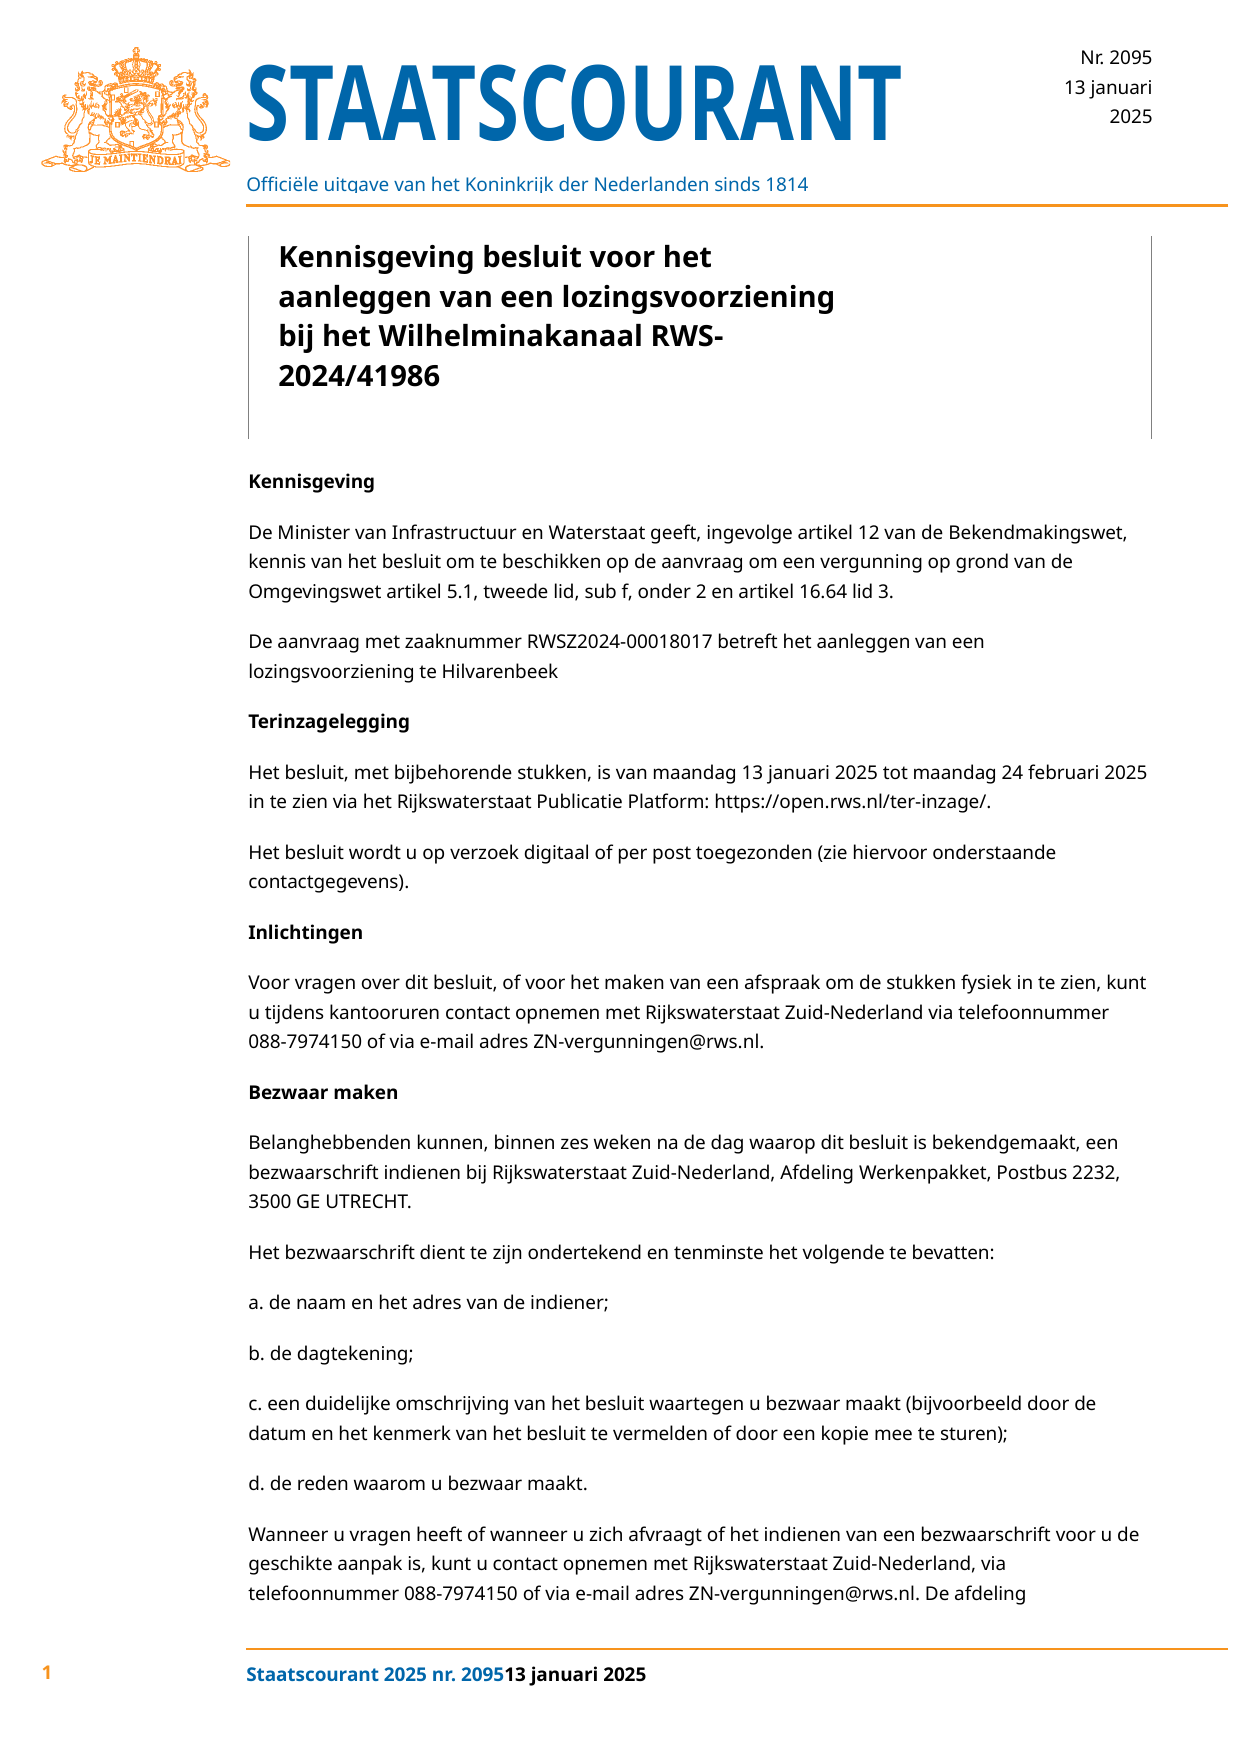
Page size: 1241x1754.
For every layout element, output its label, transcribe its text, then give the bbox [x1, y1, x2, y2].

text Het bezwaarschrift dient te zijn ondertekend en tenminste het volgende te bevatten: [248, 1239, 1152, 1265]
table_header [850, 236, 912, 413]
text Het besluit, met bijbehorende stukken, is van maandag 13 januari 2025 tot maandag 24 februari 2025 in te zien via het Rijkswaterstaat Publicatie Platform: https://open.rws.nl/ter-inzage/. [248, 759, 1152, 814]
text De Minister van Infrastructuur en Waterstaat geeft, ingevolge artikel 12 van de Bekendmakingswet, kennis van het besluit om te beschikken op de aanvraag om een vergunning op grond van de Omgevingswet artikel 5.1, tweede lid, sub f, onder 2 en artikel 16.64 lid 3. [248, 519, 1152, 604]
text d. de reden waarom u bezwaar maakt. [248, 1470, 1152, 1496]
text Inlichtingen [248, 919, 1152, 945]
text De aanvraag met zaaknummer RWSZ2024-00018017 betreft het aanleggen van een lozingsvoorziening te Hilvarenbeek [248, 629, 1152, 684]
text Het besluit wordt u op verzoek digitaal of per post toegezonden (zie hiervoor onderstaande contactgegevens). [248, 839, 1152, 894]
text Voor vragen over dit besluit, of voor het maken van een afspraak om de stukken fysiek in te zien, kunt u tijdens kantooruren contact opnemen met Rijkswaterstaat Zuid-Nederland via telefoonnummer 088-7974150 of via e-mail adres ZN-vergunningen@rws.nl. [248, 969, 1152, 1054]
picture [41, 47, 231, 172]
text b. de dagtekening; [248, 1340, 1152, 1366]
text a. de naam en het adres van de indiener; [248, 1289, 1152, 1315]
table_header [850, 414, 1151, 439]
text Kennisgeving [248, 469, 1152, 494]
text Bezwaar maken [248, 1079, 1152, 1105]
text Belanghebbenden kunnen, binnen zes weken na de dag waarop dit besluit is bekendgemaakt, een bezwaarschrift indienen bij Rijkswaterstaat Zuid-Nederland, Afdeling Werkenpakket, Postbus 2232, 3500 GE UTRECHT. [248, 1129, 1152, 1214]
table_header [1090, 236, 1151, 413]
text Terinzagelegging [248, 709, 1152, 734]
text c. een duidelijke omschrijving van het besluit waartegen u bezwaar maakt (bijvoorbeeld door de datum en het kenmerk van het besluit te vermelden of door een kopie mee te sturen); [248, 1390, 1152, 1446]
text Wanneer u vragen heeft of wanneer u zich afvraagt of het indienen van een bezwaarschrift voor u de geschikte aanpak is, kunt u contact opnemen met Rijkswaterstaat Zuid-Nederland, via telefoonnummer 088-7974150 of via e-mail adres ZN-vergunningen@rws.nl. De afdeling [248, 1521, 1152, 1606]
table_header Kennisgeving besluit voor het aanleggen van een lozingsvoorziening bij het Wilhelminakanaal RWS-2024/41986 [249, 236, 850, 439]
picture [912, 236, 1090, 414]
